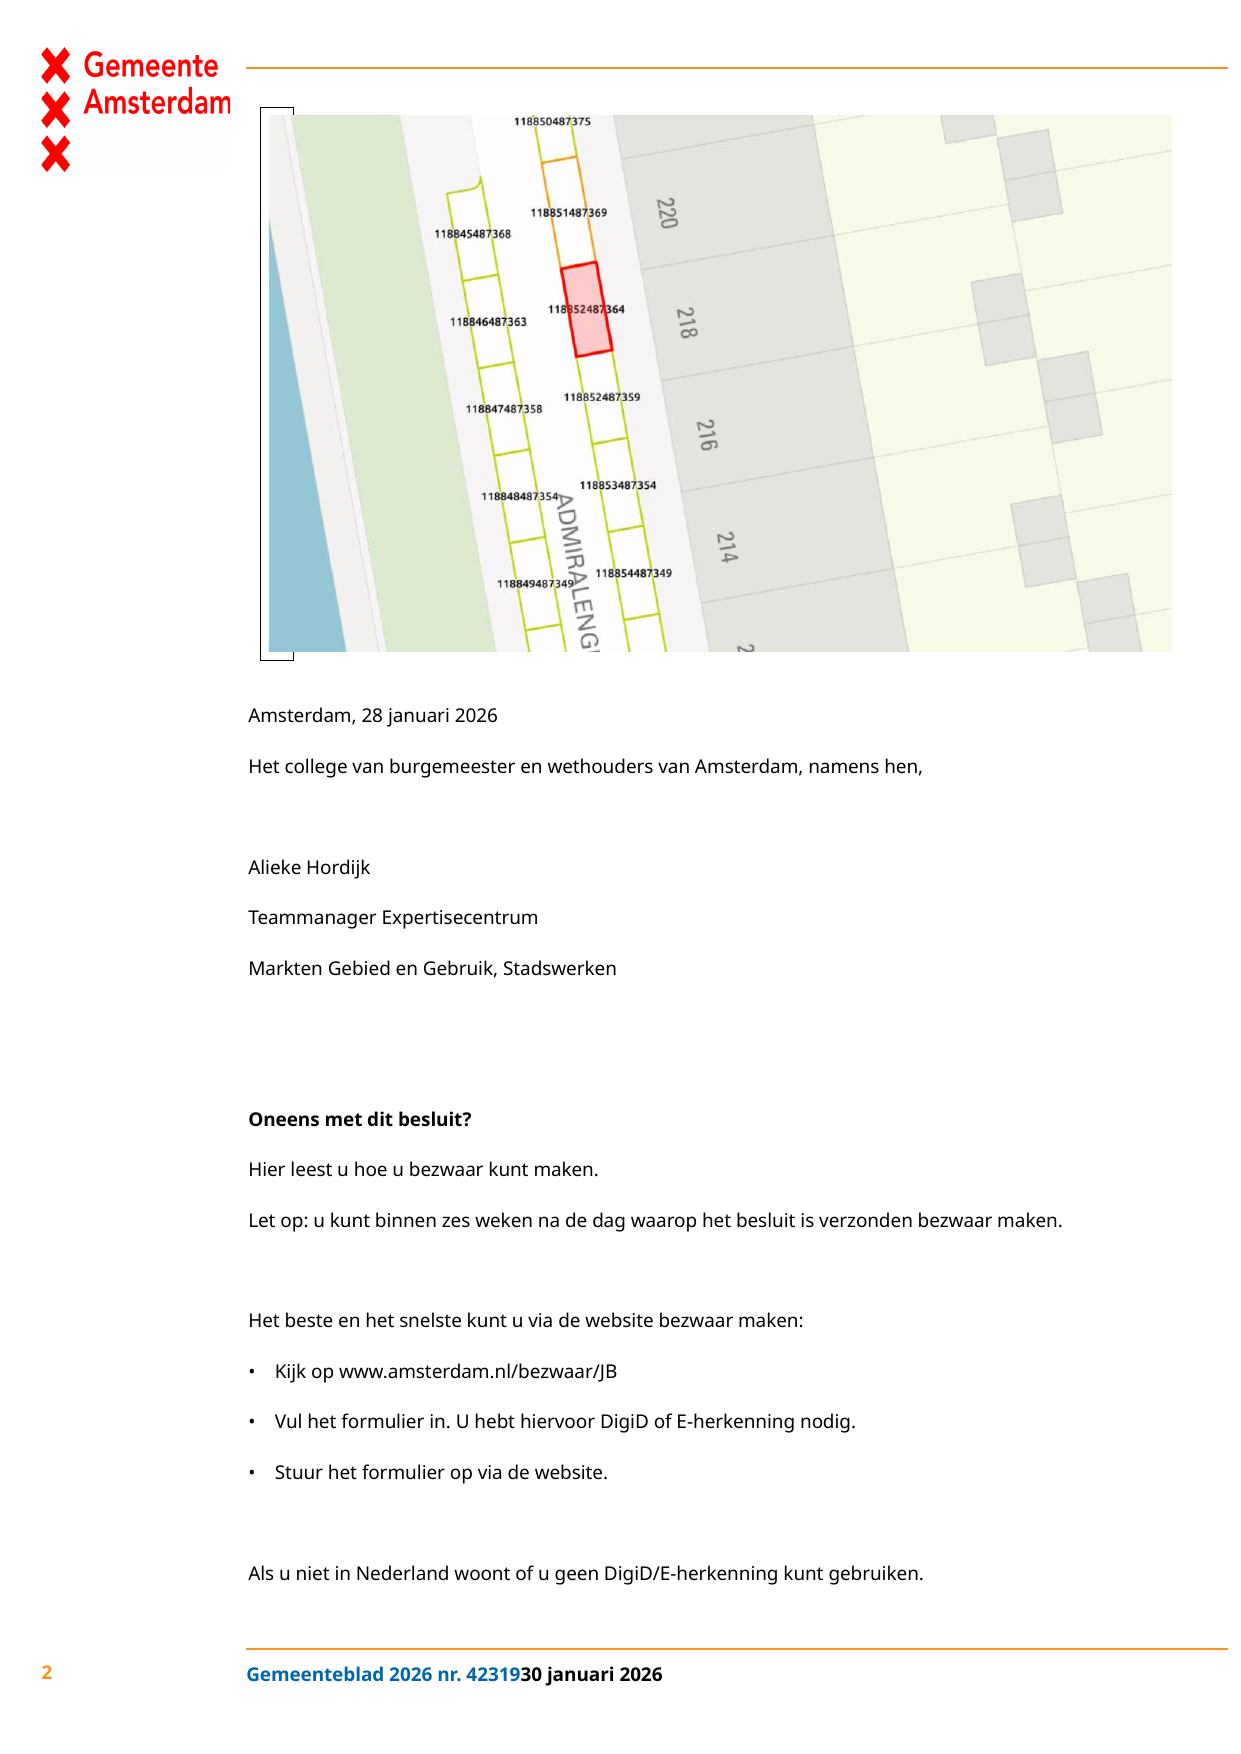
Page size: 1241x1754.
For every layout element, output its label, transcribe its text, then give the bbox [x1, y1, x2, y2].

text Hier leest u hoe u bezwaar kunt maken. [248, 1156, 1152, 1182]
text Alieke Hordijk [248, 854, 1152, 879]
text Amsterdam, 28 januari 2026 [248, 703, 1152, 728]
text Oneens met dit besluit? [248, 1106, 1152, 1132]
picture [268, 115, 1173, 652]
text Teammanager Expertisecentrum [248, 904, 1152, 930]
text • Stuur het formulier op via de website. [248, 1459, 1152, 1484]
text Als u niet in Nederland woont of u geen DigiD/E-herkenning kunt gebruiken. [248, 1560, 1152, 1585]
picture [41, 47, 231, 172]
text Markten Gebied en Gebruik, Stadswerken [248, 955, 1152, 980]
text • Vul het formulier in. U hebt hiervoor DigiD of E-herkenning nodig. [248, 1408, 1152, 1434]
text Het college van burgemeester en wethouders van Amsterdam, namens hen, [248, 753, 1152, 779]
text Let op: u kunt binnen zes weken na de dag waarop het besluit is verzonden bezwaar maken. [248, 1207, 1152, 1232]
text Het beste en het snelste kunt u via de website bezwaar maken: [248, 1308, 1152, 1333]
text • Kijk op www.amsterdam.nl/bezwaar/JB [248, 1358, 1152, 1384]
